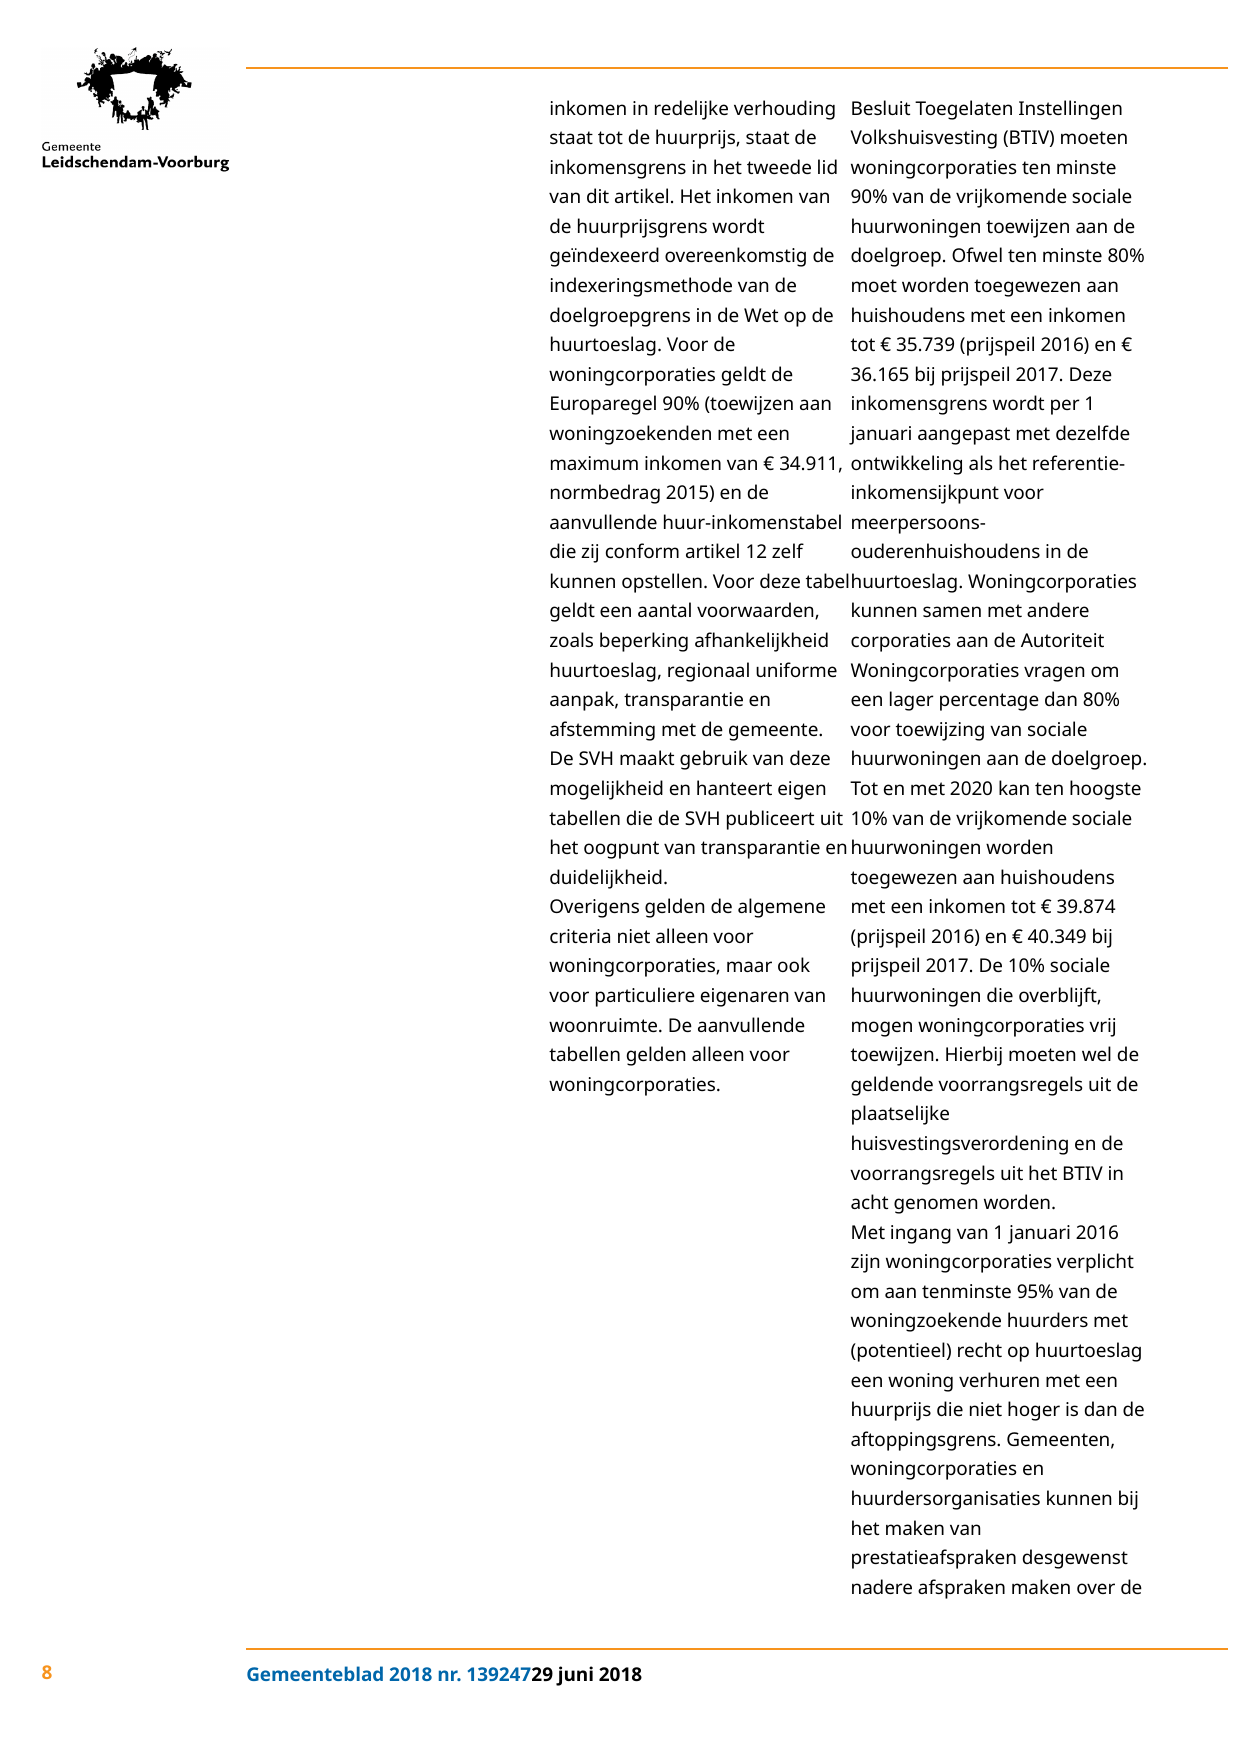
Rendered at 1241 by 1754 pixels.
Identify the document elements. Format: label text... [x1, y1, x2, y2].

picture [41, 47, 231, 172]
table_cell inkomen in redelijke verhouding staat tot de huurprijs, staat de inkomensgrens in het tweede lid van dit artikel. Het inkomen van de huurprijsgrens wordt geïndexeerd overeenkomstig de indexeringsmethode van de doelgroepgrens in de Wet op de huurtoeslag. Voor de woningcorporaties geldt de Europaregel 90% (toewijzen aan woningzoekenden met een maximum inkomen van € 34.911, normbedrag 2015) en de aanvullende huur-inkomenstabel die zij conform artikel 12 zelf kunnen opstellen. Voor deze tabel geldt een aantal voorwaarden, zoals beperking afhankelijkheid huurtoeslag, regionaal uniforme aanpak, transparantie en afstemming met de gemeente. De SVH maakt gebruik van deze mogelijkheid en hanteert eigen tabellen die de SVH publiceert uit het oogpunt van transparantie en duidelijkheid. Overigens gelden de algemene criteria niet alleen voor woningcorporaties, maar ook voor particuliere eigenaren van woonruimte. De aanvullende tabellen gelden alleen voor woningcorporaties. [549, 95, 850, 1600]
table_cell Besluit Toegelaten Instellingen Volkshuisvesting (BTIV) moeten woningcorporaties ten minste 90% van de vrijkomende sociale huurwoningen toewijzen aan de doelgroep. Ofwel ten minste 80% moet worden toegewezen aan huishoudens met een inkomen tot € 35.739 (prijspeil 2016) en € 36.165 bij prijspeil 2017. Deze inkomensgrens wordt per 1 januari aangepast met dezelfde ontwikkeling als het referentie-inkomensijkpunt voor meerpersoons-ouderenhuishoudens in de huurtoeslag. Woningcorporaties kunnen samen met andere corporaties aan de Autoriteit Woningcorporaties vragen om een lager percentage dan 80% voor toewijzing van sociale huurwoningen aan de doelgroep. Tot en met 2020 kan ten hoogste 10% van de vrijkomende sociale huurwoningen worden toegewezen aan huishoudens met een inkomen tot € 39.874 (prijspeil 2016) en € 40.349 bij prijspeil 2017. De 10% sociale huurwoningen die overblijft, mogen woningcorporaties vrij toewijzen. Hierbij moeten wel de geldende voorrangsregels uit de plaatselijke huisvestingsverordening en de voorrangsregels uit het BTIV in acht genomen worden. Met ingang van 1 januari 2016 zijn woningcorporaties verplicht om aan tenminste 95% van de woningzoekende huurders met (potentieel) recht op huurtoeslag een woning verhuren met een huurprijs die niet hoger is dan de aftoppingsgrens. Gemeenten, woningcorporaties en huurdersorganisaties kunnen bij het maken van prestatieafspraken desgewenst nadere afspraken maken over de [850, 95, 1152, 1600]
table_cell [248, 95, 549, 1600]
